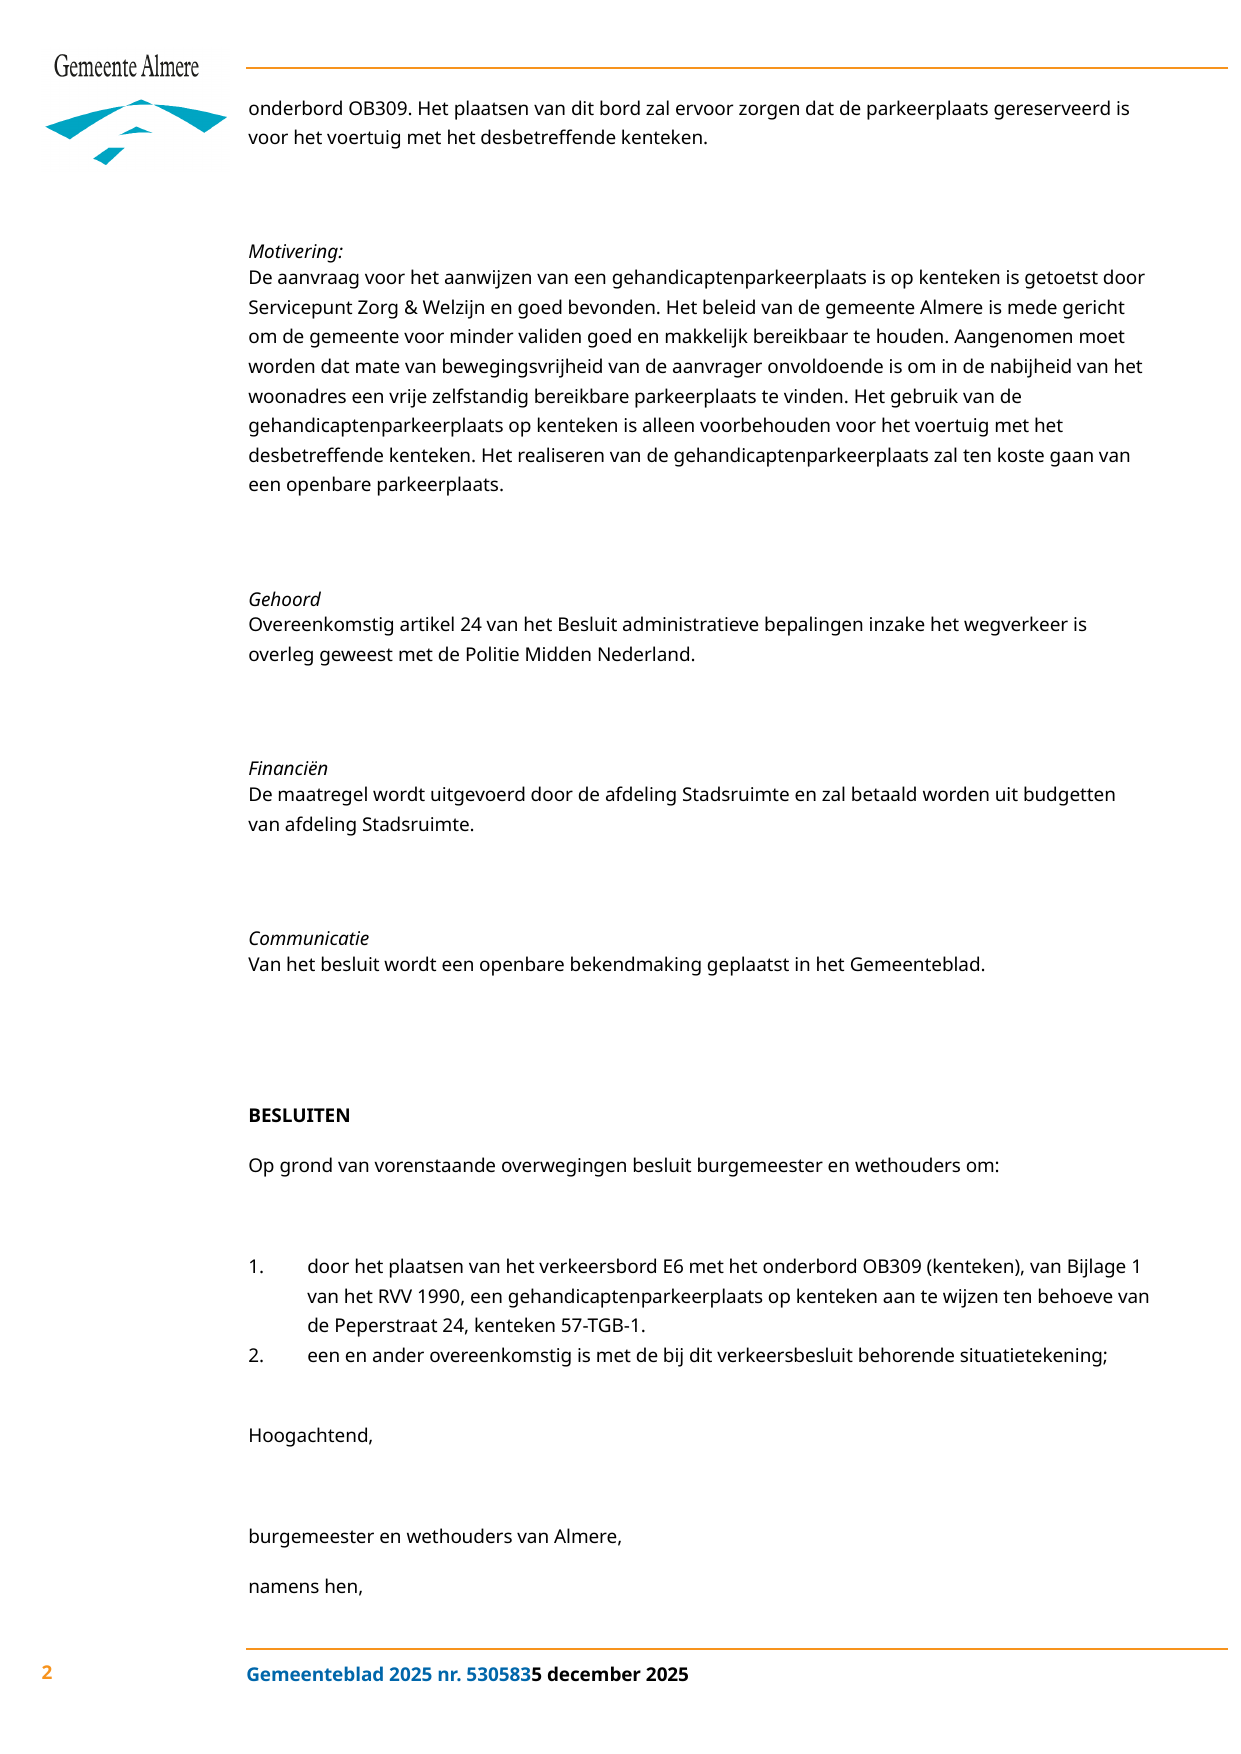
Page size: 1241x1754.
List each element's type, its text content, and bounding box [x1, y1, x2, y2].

text onderbord OB309. Het plaatsen van dit bord zal ervoor zorgen dat de parkeerplaats gereserveerd is voor het voertuig met het desbetreffende kenteken. [248, 95, 1152, 150]
text Van het besluit wordt een openbare bekendmaking geplaatst in het Gemeenteblad. [248, 951, 1152, 977]
text Motivering: [248, 239, 1152, 264]
list een en ander overeenkomstig is met de bij dit verkeersbesluit behorende situatietekening; [248, 1342, 1152, 1368]
text Financiën [248, 756, 1152, 781]
text BESLUITEN [248, 1102, 1152, 1128]
text Hoogachtend, [248, 1422, 1152, 1448]
text Op grond van vorenstaande overwegingen besluit burgemeester en wethouders om: [248, 1153, 1152, 1178]
list door het plaatsen van het verkeersbord E6 met het onderbord OB309 (kenteken), van Bijlage 1 van het RVV 1990, een gehandicaptenparkeerplaats op kenteken aan te wijzen ten behoeve van de Peperstraat 24, kenteken 57-TGB-1. [248, 1253, 1152, 1338]
picture [41, 47, 231, 172]
text namens hen, [248, 1573, 1152, 1599]
text Overeenkomstig artikel 24 van het Besluit administratieve bepalingen inzake het wegverkeer is overleg geweest met de Politie Midden Nederland. [248, 612, 1152, 667]
text Communicatie [248, 925, 1152, 951]
text Gehoord [248, 586, 1152, 612]
text De aanvraag voor het aanwijzen van een gehandicaptenparkeerplaats is op kenteken is getoetst door Servicepunt Zorg & Welzijn en goed bevonden. Het beleid van de gemeente Almere is mede gericht om de gemeente voor minder validen goed en makkelijk bereikbaar te houden. Aangenomen moet worden dat mate van bewegingsvrijheid van de aanvrager onvoldoende is om in de nabijheid van het woonadres een vrije zelfstandig bereikbare parkeerplaats te vinden. Het gebruik van de gehandicaptenparkeerplaats op kenteken is alleen voorbehouden voor het voertuig met het desbetreffende kenteken. Het realiseren van de gehandicaptenparkeerplaats zal ten koste gaan van een openbare parkeerplaats. [248, 264, 1152, 497]
text burgemeester en wethouders van Almere, [248, 1523, 1152, 1549]
text De maatregel wordt uitgevoerd door de afdeling Stadsruimte en zal betaald worden uit budgetten van afdeling Stadsruimte. [248, 781, 1152, 837]
